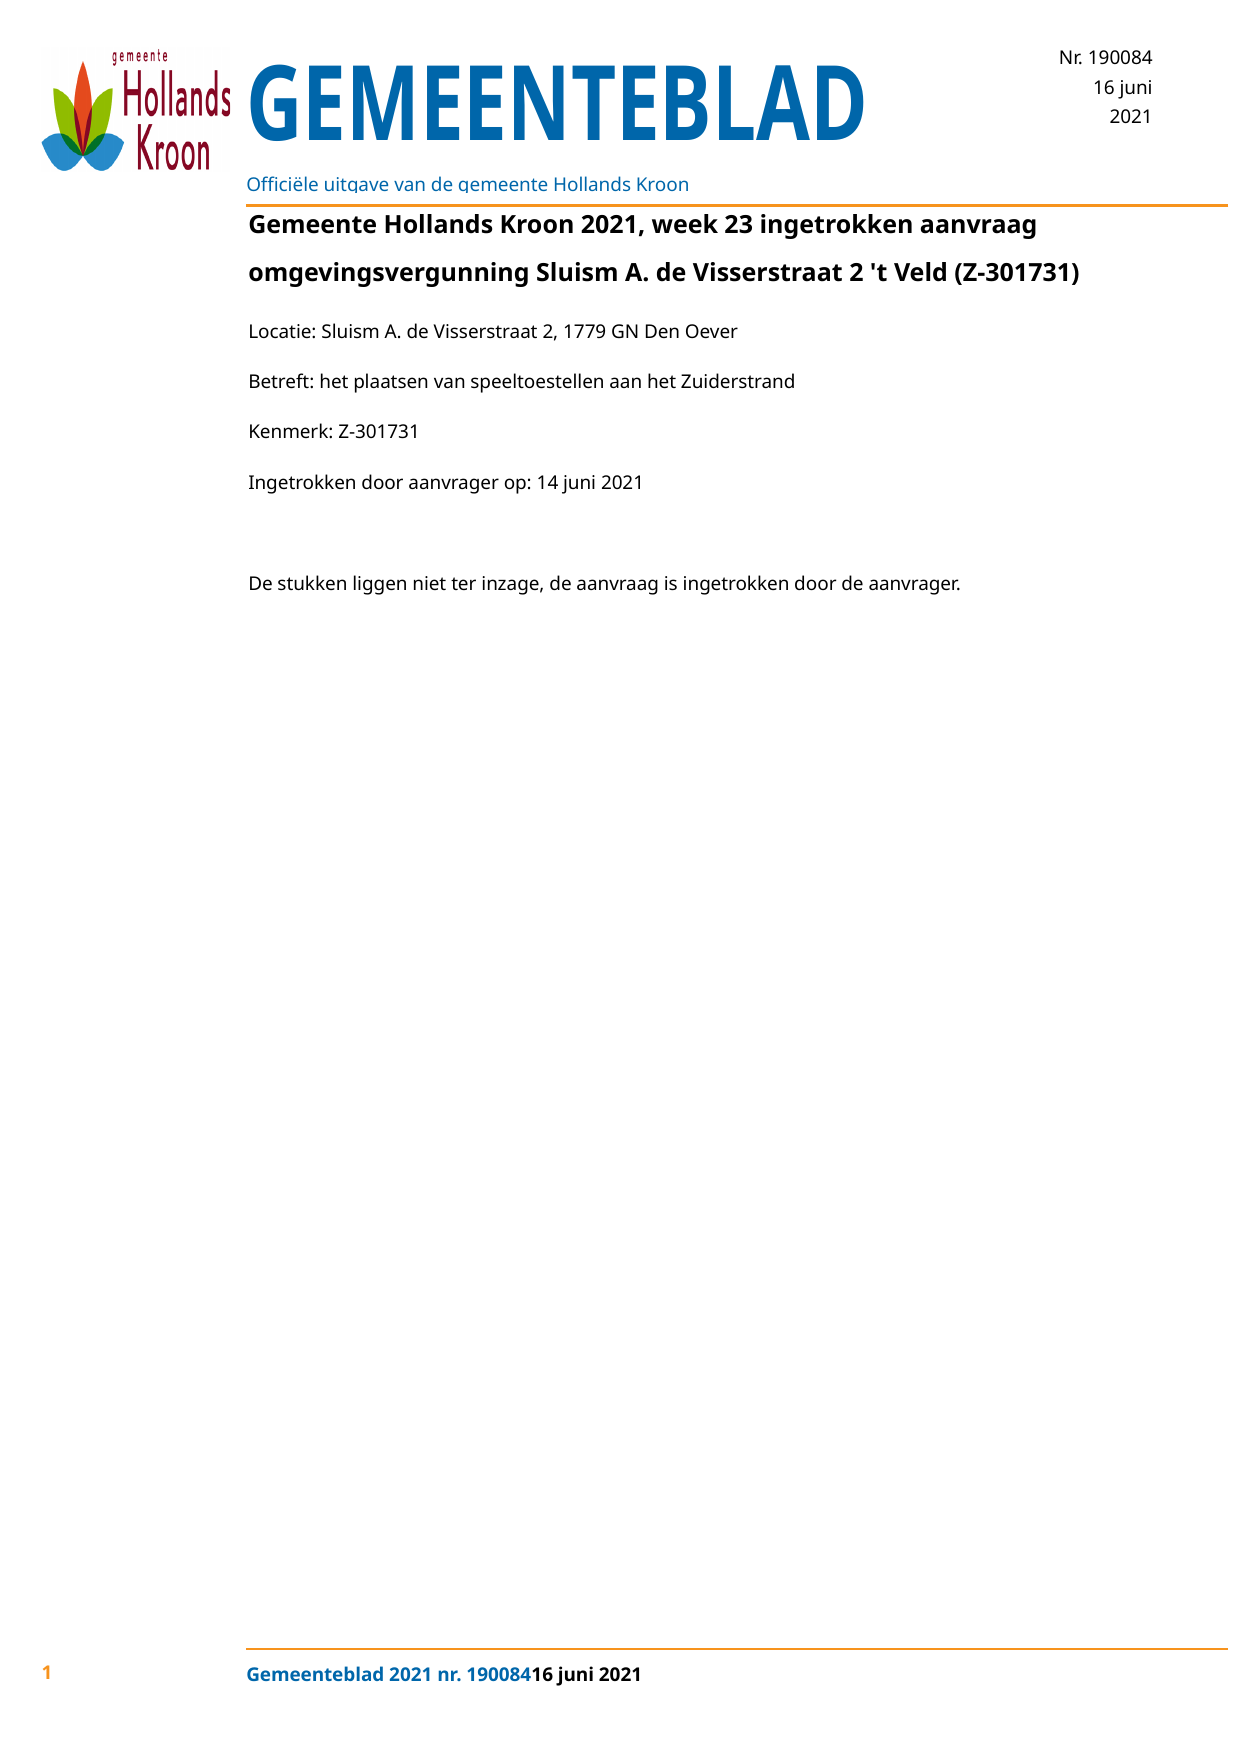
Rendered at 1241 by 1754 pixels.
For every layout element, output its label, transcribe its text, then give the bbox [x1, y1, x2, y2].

text Kenmerk: Z-301731 [248, 419, 1152, 444]
text Betreft: het plaatsen van speeltoestellen aan het Zuiderstrand [248, 368, 1152, 394]
text De stukken liggen niet ter inzage, de aanvraag is ingetrokken door de aanvrager. [248, 570, 1152, 596]
text Locatie: Sluism A. de Visserstraat 2, 1779 GN Den Oever [248, 318, 1152, 344]
picture [41, 47, 231, 172]
text Ingetrokken door aanvrager op: 14 juni 2021 [248, 469, 1152, 495]
text Gemeente Hollands Kroon 2021, week 23 ingetrokken aanvraag omgevingsvergunning Sluism A. de Visserstraat 2 't Veld (Z-301731) [248, 207, 1152, 288]
